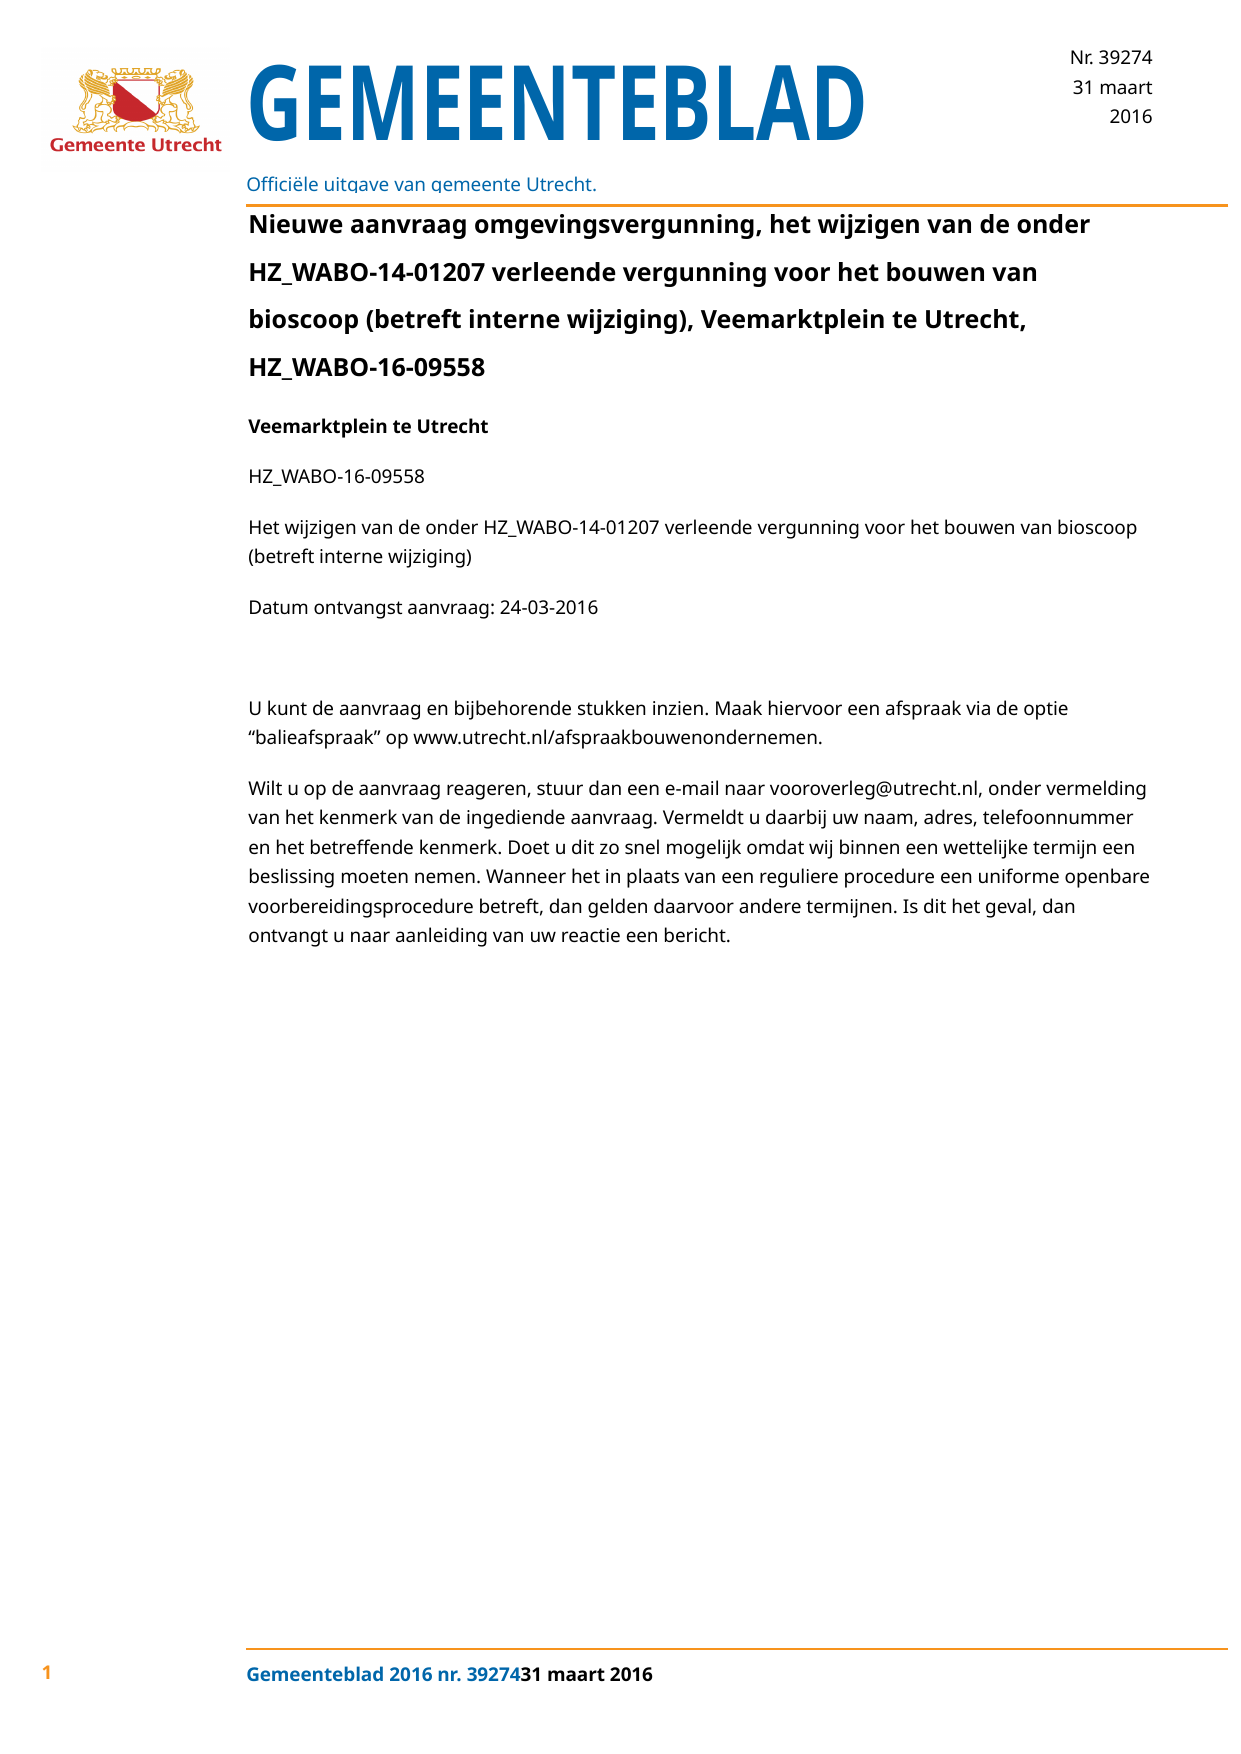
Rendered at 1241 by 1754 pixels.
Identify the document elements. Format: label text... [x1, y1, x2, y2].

text Het wijzigen van de onder HZ_WABO-14-01207 verleende vergunning voor het bouwen van bioscoop (betreft interne wijziging) [248, 514, 1152, 569]
text Veemarktplein te Utrecht [248, 413, 1152, 439]
text HZ_WABO-16-09558 [248, 463, 1152, 489]
picture [41, 47, 231, 172]
text Wilt u op de aanvraag reageren, stuur dan een e-mail naar vooroverleg@utrecht.nl, onder vermelding van het kenmerk van de ingediende aanvraag. Vermeldt u daarbij uw naam, adres, telefoonnummer en het betreffende kenmerk. Doet u dit zo snel mogelijk omdat wij binnen een wettelijke termijn een beslissing moeten nemen. Wanneer het in plaats van een reguliere procedure een uniforme openbare voorbereidingsprocedure betreft, dan gelden daarvoor andere termijnen. Is dit het geval, dan ontvangt u naar aanleiding van uw reactie een bericht. [248, 775, 1152, 948]
text Datum ontvangst aanvraag: 24-03-2016 [248, 594, 1152, 620]
text Nieuwe aanvraag omgevingsvergunning, het wijzigen van de onder HZ_WABO-14-01207 verleende vergunning voor het bouwen van bioscoop (betreft interne wijziging), Veemarktplein te Utrecht, HZ_WABO-16-09558 [248, 207, 1152, 384]
text U kunt de aanvraag en bijbehorende stukken inzien. Maak hiervoor een afspraak via de optie “balieafspraak” op www.utrecht.nl/afspraakbouwenondernemen. [248, 695, 1152, 750]
